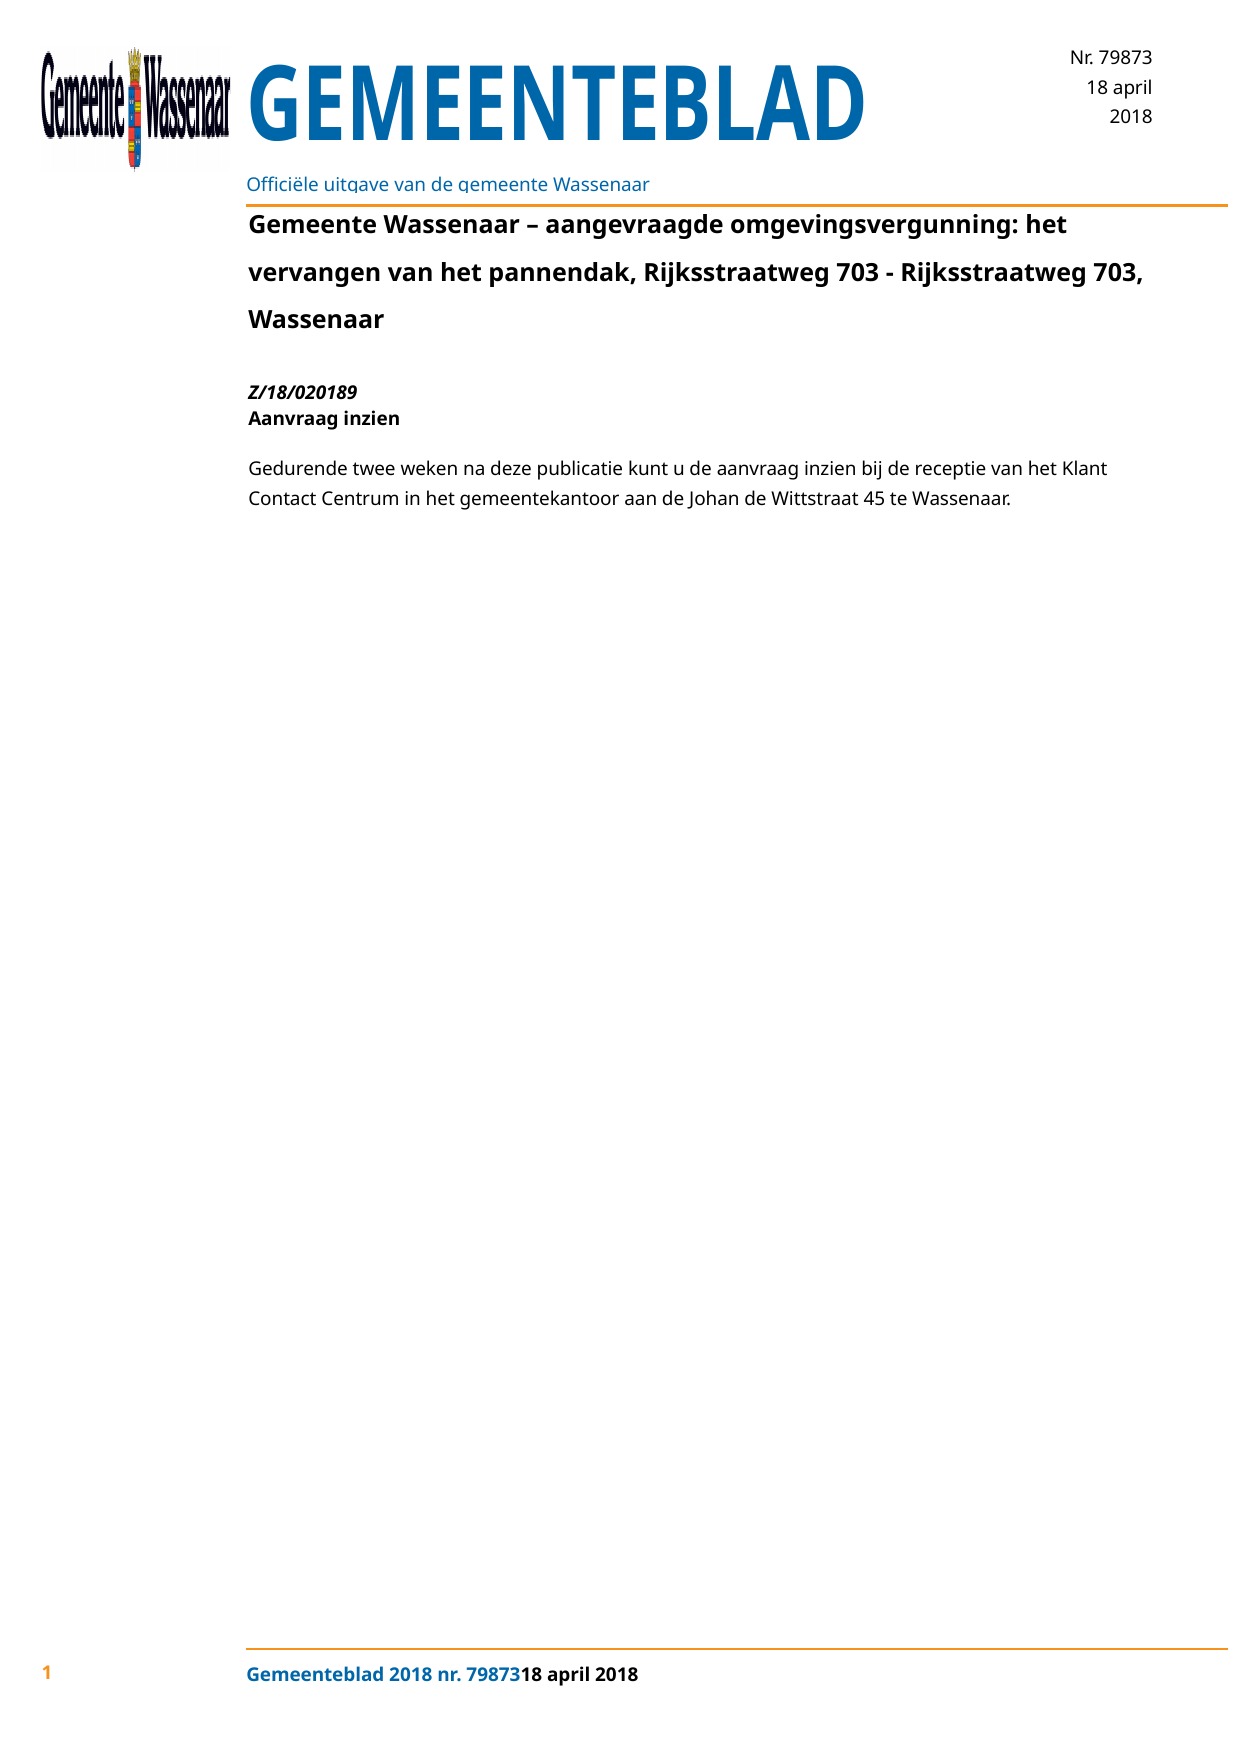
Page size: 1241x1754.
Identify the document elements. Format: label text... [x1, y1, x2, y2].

text Z/18/020189 [248, 379, 1152, 405]
text Gedurende twee weken na deze publicatie kunt u de aanvraag inzien bij de receptie van het Klant Contact Centrum in het gemeentekantoor aan de Johan de Wittstraat 45 te Wassenaar. [248, 455, 1152, 511]
text Aanvraag inzien [248, 405, 1152, 431]
text Gemeente Wassenaar – aangevraagde omgevingsvergunning: het vervangen van het pannendak, Rijksstraatweg 703 - Rijksstraatweg 703, Wassenaar [248, 207, 1152, 336]
picture [41, 47, 231, 172]
